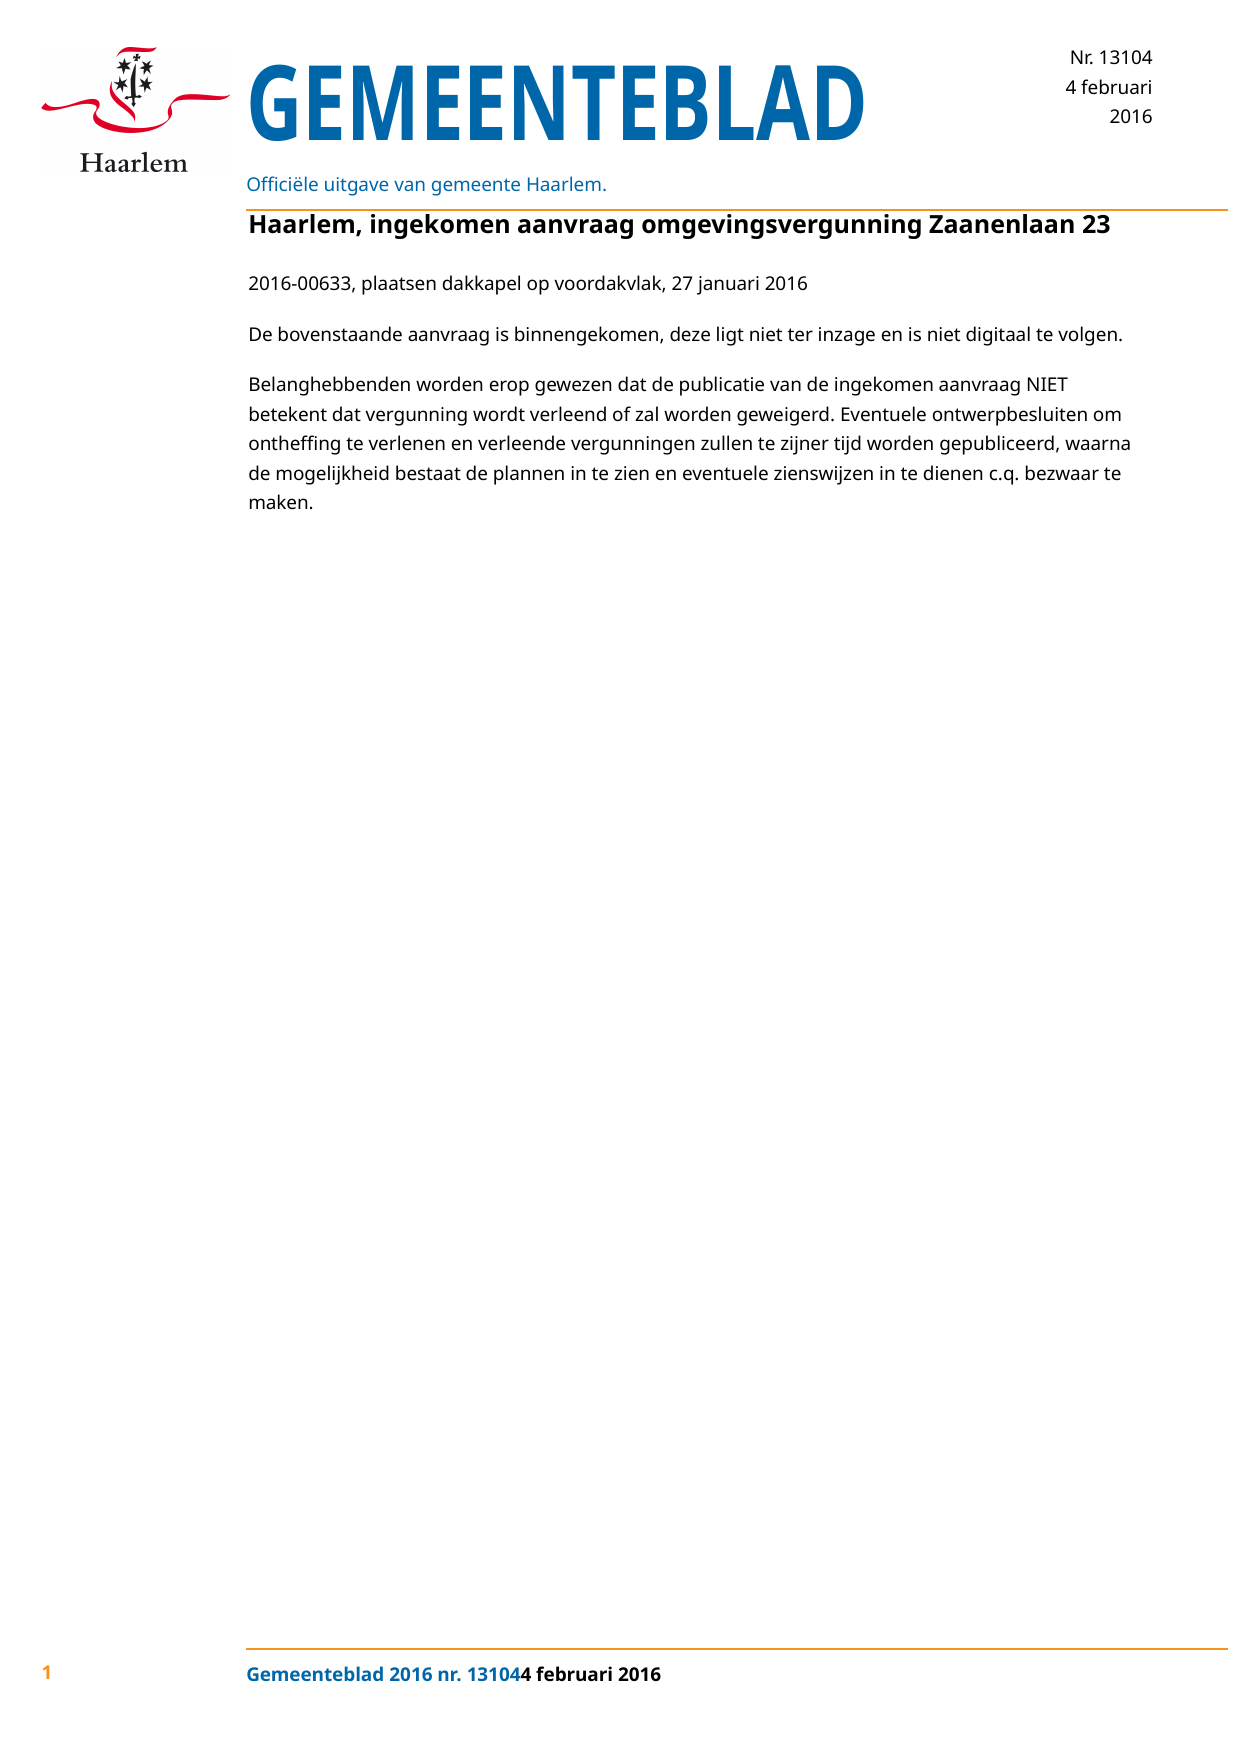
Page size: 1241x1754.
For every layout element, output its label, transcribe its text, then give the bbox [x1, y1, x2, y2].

text De bovenstaande aanvraag is binnengekomen, deze ligt niet ter inzage en is niet digitaal te volgen. [248, 321, 1152, 346]
picture [41, 47, 231, 172]
text 2016-00633, plaatsen dakkapel op voordakvlak, 27 januari 2016 [248, 270, 1152, 296]
text Belanghebbenden worden erop gewezen dat de publicatie van de ingekomen aanvraag NIET betekent dat vergunning wordt verleend of zal worden geweigerd. Eventuele ontwerpbesluiten om ontheffing te verlenen en verleende vergunningen zullen te zijner tijd worden gepubliceerd, waarna de mogelijkheid bestaat de plannen in te zien en eventuele zienswijzen in te dienen c.q. bezwaar te maken. [248, 371, 1152, 515]
text Haarlem, ingekomen aanvraag omgevingsvergunning Zaanenlaan 23 [248, 211, 1152, 241]
